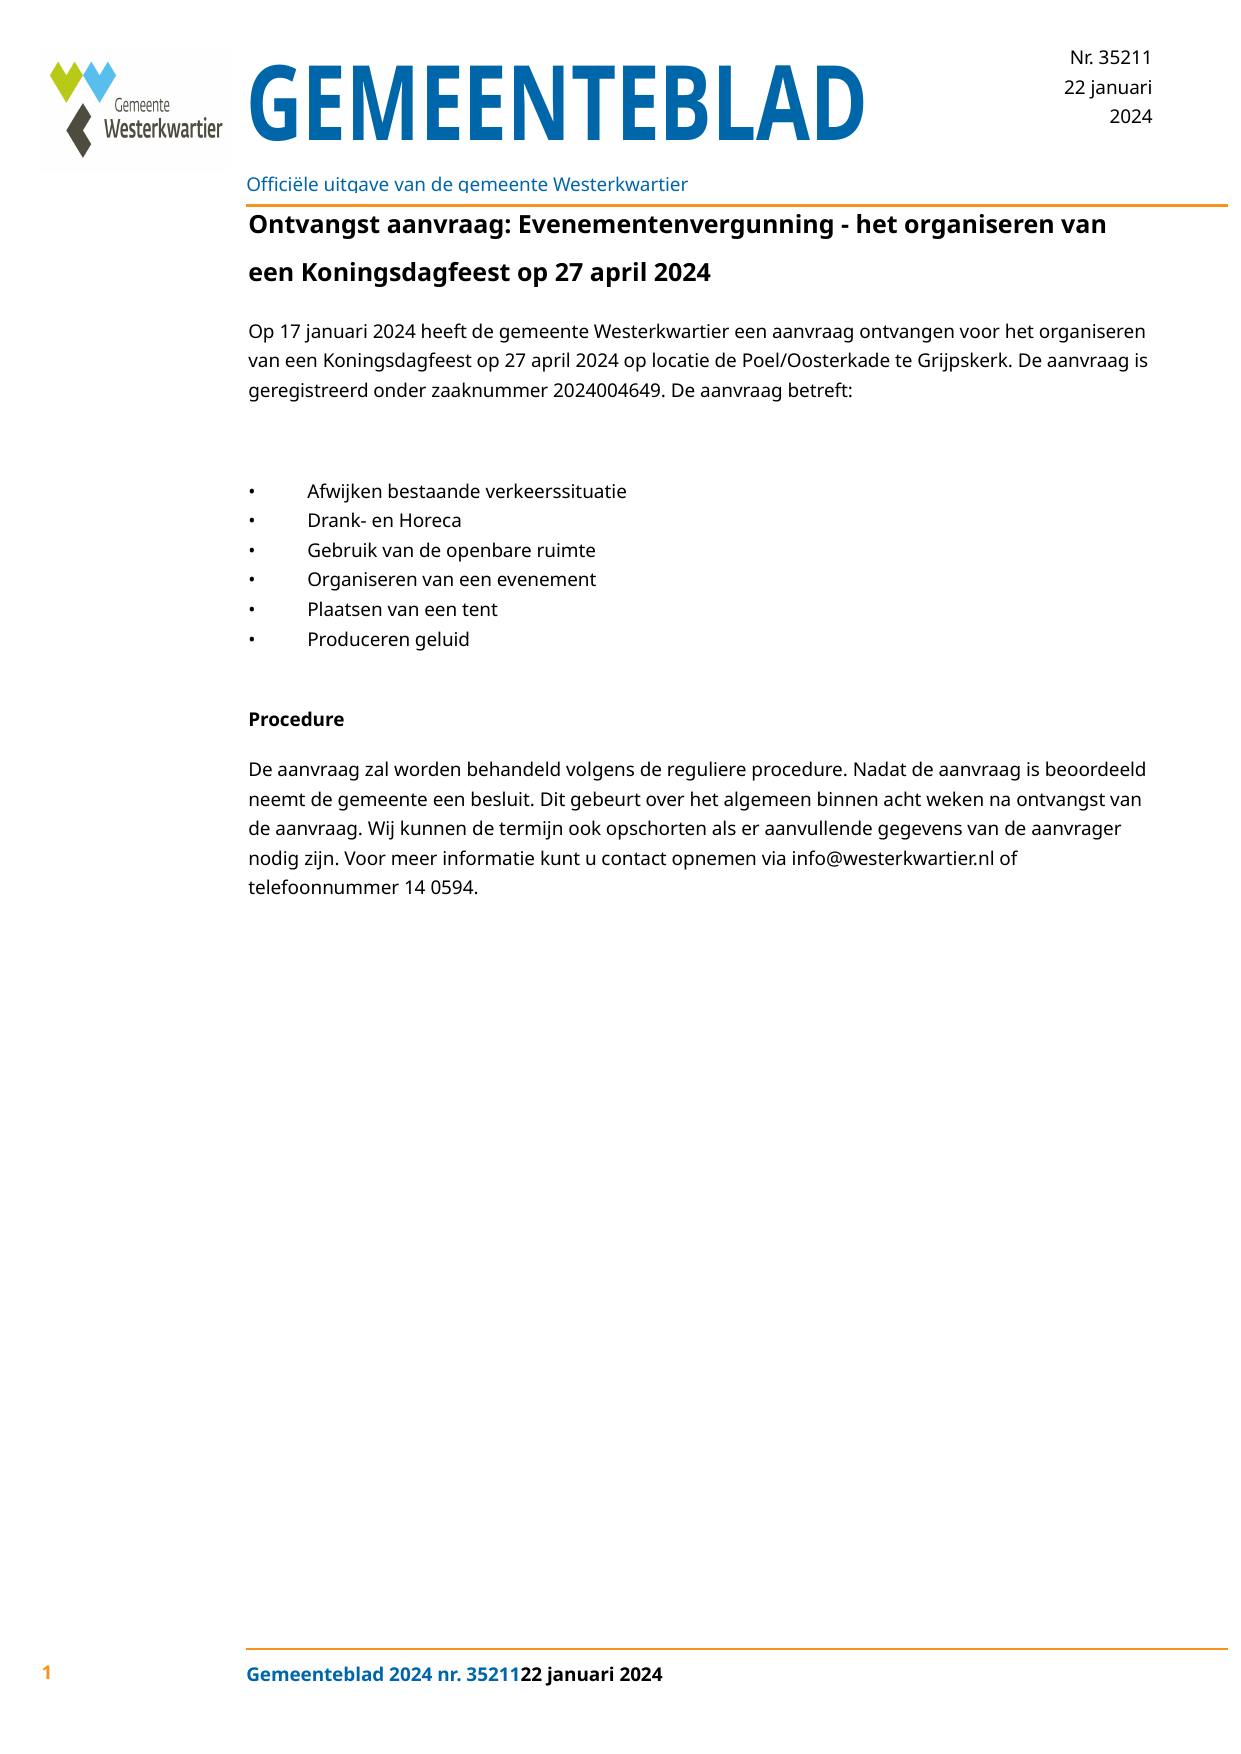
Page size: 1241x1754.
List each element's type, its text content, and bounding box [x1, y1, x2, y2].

list Produceren geluid [248, 626, 1152, 652]
list Plaatsen van een tent [248, 596, 1152, 622]
text Op 17 januari 2024 heeft de gemeente Westerkwartier een aanvraag ontvangen voor het organiseren van een Koningsdagfeest op 27 april 2024 op locatie de Poel/Oosterkade te Grijpskerk. De aanvraag is geregistreerd onder zaaknummer 2024004649. De aanvraag betreft: [248, 318, 1152, 403]
picture [41, 47, 231, 172]
list Organiseren van een evenement [248, 567, 1152, 592]
text Ontvangst aanvraag: Evenementenvergunning - het organiseren van een Koningsdagfeest op 27 april 2024 [248, 207, 1152, 288]
list Afwijken bestaande verkeerssituatie [248, 478, 1152, 504]
list Drank- en Horeca [248, 507, 1152, 533]
list Gebruik van de openbare ruimte [248, 537, 1152, 563]
text De aanvraag zal worden behandeld volgens de reguliere procedure. Nadat de aanvraag is beoordeeld neemt de gemeente een besluit. Dit gebeurt over het algemeen binnen acht weken na ontvangst van de aanvraag. Wij kunnen de termijn ook opschorten als er aanvullende gegevens van de aanvrager nodig zijn. Voor meer informatie kunt u contact opnemen via info@westerkwartier.nl of telefoonnummer 14 0594. [248, 756, 1152, 900]
text Procedure [248, 706, 1152, 732]
